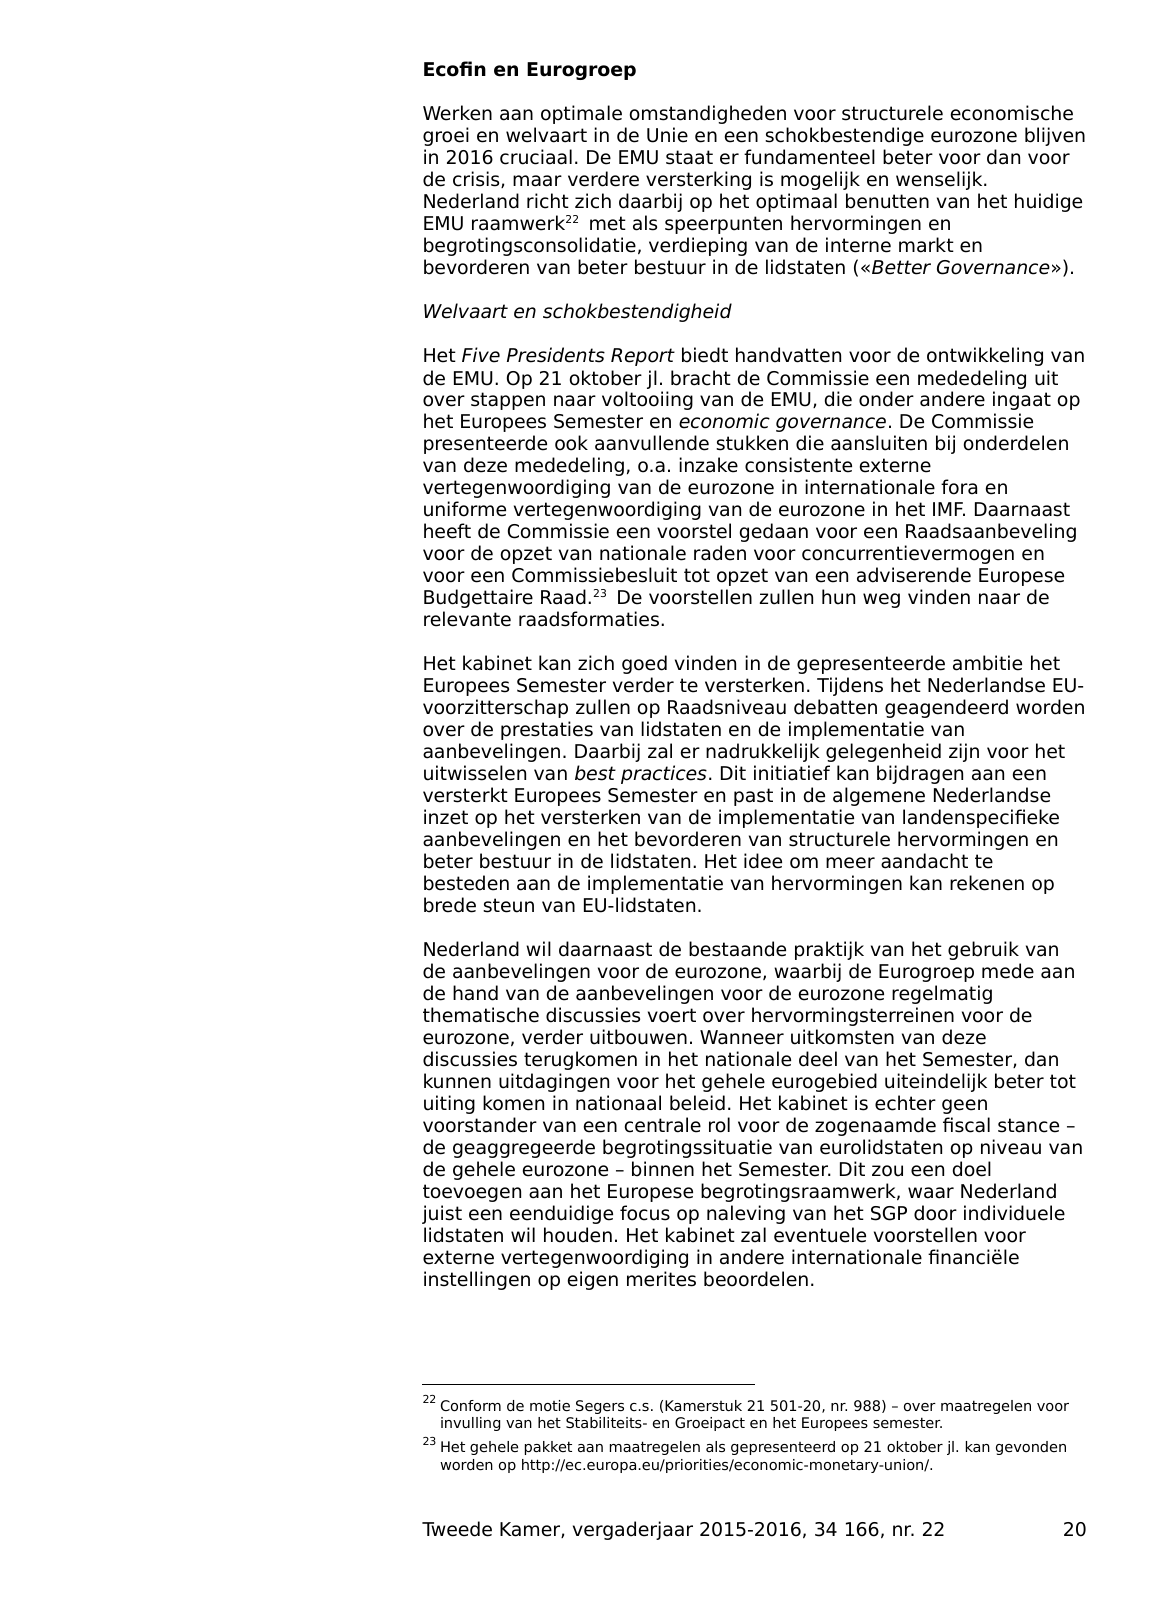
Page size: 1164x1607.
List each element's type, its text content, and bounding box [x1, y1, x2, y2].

text Nederland wil daarnaast de bestaande praktijk van het gebruik van de aanbevelingen voor de eurozone, waarbij de Eurogroep mede aan de hand van de aanbevelingen voor de eurozone regelmatig thematische discussies voert over hervormingsterreinen voor de eurozone, verder uitbouwen. Wanneer uitkomsten van deze discussies terugkomen in het nationale deel van het Semester, dan kunnen uitdagingen voor het gehele eurogebied uiteindelijk beter tot uiting komen in nationaal beleid. Het kabinet is echter geen voorstander van een centrale rol voor de zogenaamde fiscal stance – de geaggregeerde begrotingssituatie van eurolidstaten op niveau van de gehele eurozone – binnen het Semester. Dit zou een doel toevoegen aan het Europese begrotingsraamwerk, waar Nederland juist een eenduidige focus op naleving van het SGP door individuele lidstaten wil houden. Het kabinet zal eventuele voorstellen voor externe vertegenwoordiging in andere internationale financiële instellingen op eigen merites beoordelen. [422, 939, 1087, 1291]
subtitle Ecofin en Eurogroep [422, 59, 1087, 81]
text Conform de motie Segers c.s. (Kamerstuk 21 501-20, nr. 988) – over maatregelen voor invulling van het Stabiliteits- en Groeipact en het Europees semester. [422, 1393, 1087, 1432]
subtitle Welvaart en schokbestendigheid [422, 301, 1087, 323]
text Het gehele pakket aan maatregelen als gepresenteerd op 21 oktober jl. kan gevonden worden op http://ec.europa.eu/priorities/economic-monetary-union/. [422, 1435, 1087, 1474]
text Het kabinet kan zich goed vinden in de gepresenteerde ambitie het Europees Semester verder te versterken. Tijdens het Nederlandse EU-voorzitterschap zullen op Raadsniveau debatten geagendeerd worden over de prestaties van lidstaten en de implementatie van aanbevelingen. Daarbij zal er nadrukkelijk gelegenheid zijn voor het uitwisselen van best practices. Dit initiatief kan bijdragen aan een versterkt Europees Semester en past in de algemene Nederlandse inzet op het versterken van de implementatie van landenspecifieke aanbevelingen en het bevorderen van structurele hervormingen en beter bestuur in de lidstaten. Het idee om meer aandacht te besteden aan de implementatie van hervormingen kan rekenen op brede steun van EU-lidstaten. [422, 653, 1087, 917]
text Het Five Presidents Report biedt handvatten voor de ontwikkeling van de EMU. Op 21 oktober jl. bracht de Commissie een mededeling uit over stappen naar voltooiing van de EMU, die onder andere ingaat op het Europees Semester en economic governance. De Commissie presenteerde ook aanvullende stukken die aansluiten bij onderdelen van deze mededeling, o.a. inzake consistente externe vertegenwoordiging van de eurozone in internationale fora en uniforme vertegenwoordiging van de eurozone in het IMF. Daarnaast heeft de Commissie een voorstel gedaan voor een Raadsaanbeveling voor de opzet van nationale raden voor concurrentievermogen en voor een Commissiebesluit tot opzet van een adviserende Europese Budgettaire Raad. De voorstellen zullen hun weg vinden naar de relevante raadsformaties. [422, 345, 1087, 631]
text Werken aan optimale omstandigheden voor structurele economische groei en welvaart in de Unie en een schokbestendige eurozone blijven in 2016 cruciaal. De EMU staat er fundamenteel beter voor dan voor de crisis, maar verdere versterking is mogelijk en wenselijk. Nederland richt zich daarbij op het optimaal benutten van het huidige EMU raamwerk met als speerpunten hervormingen en begrotingsconsolidatie, verdieping van de interne markt en bevorderen van beter bestuur in de lidstaten («Better Governance»). [422, 103, 1087, 279]
